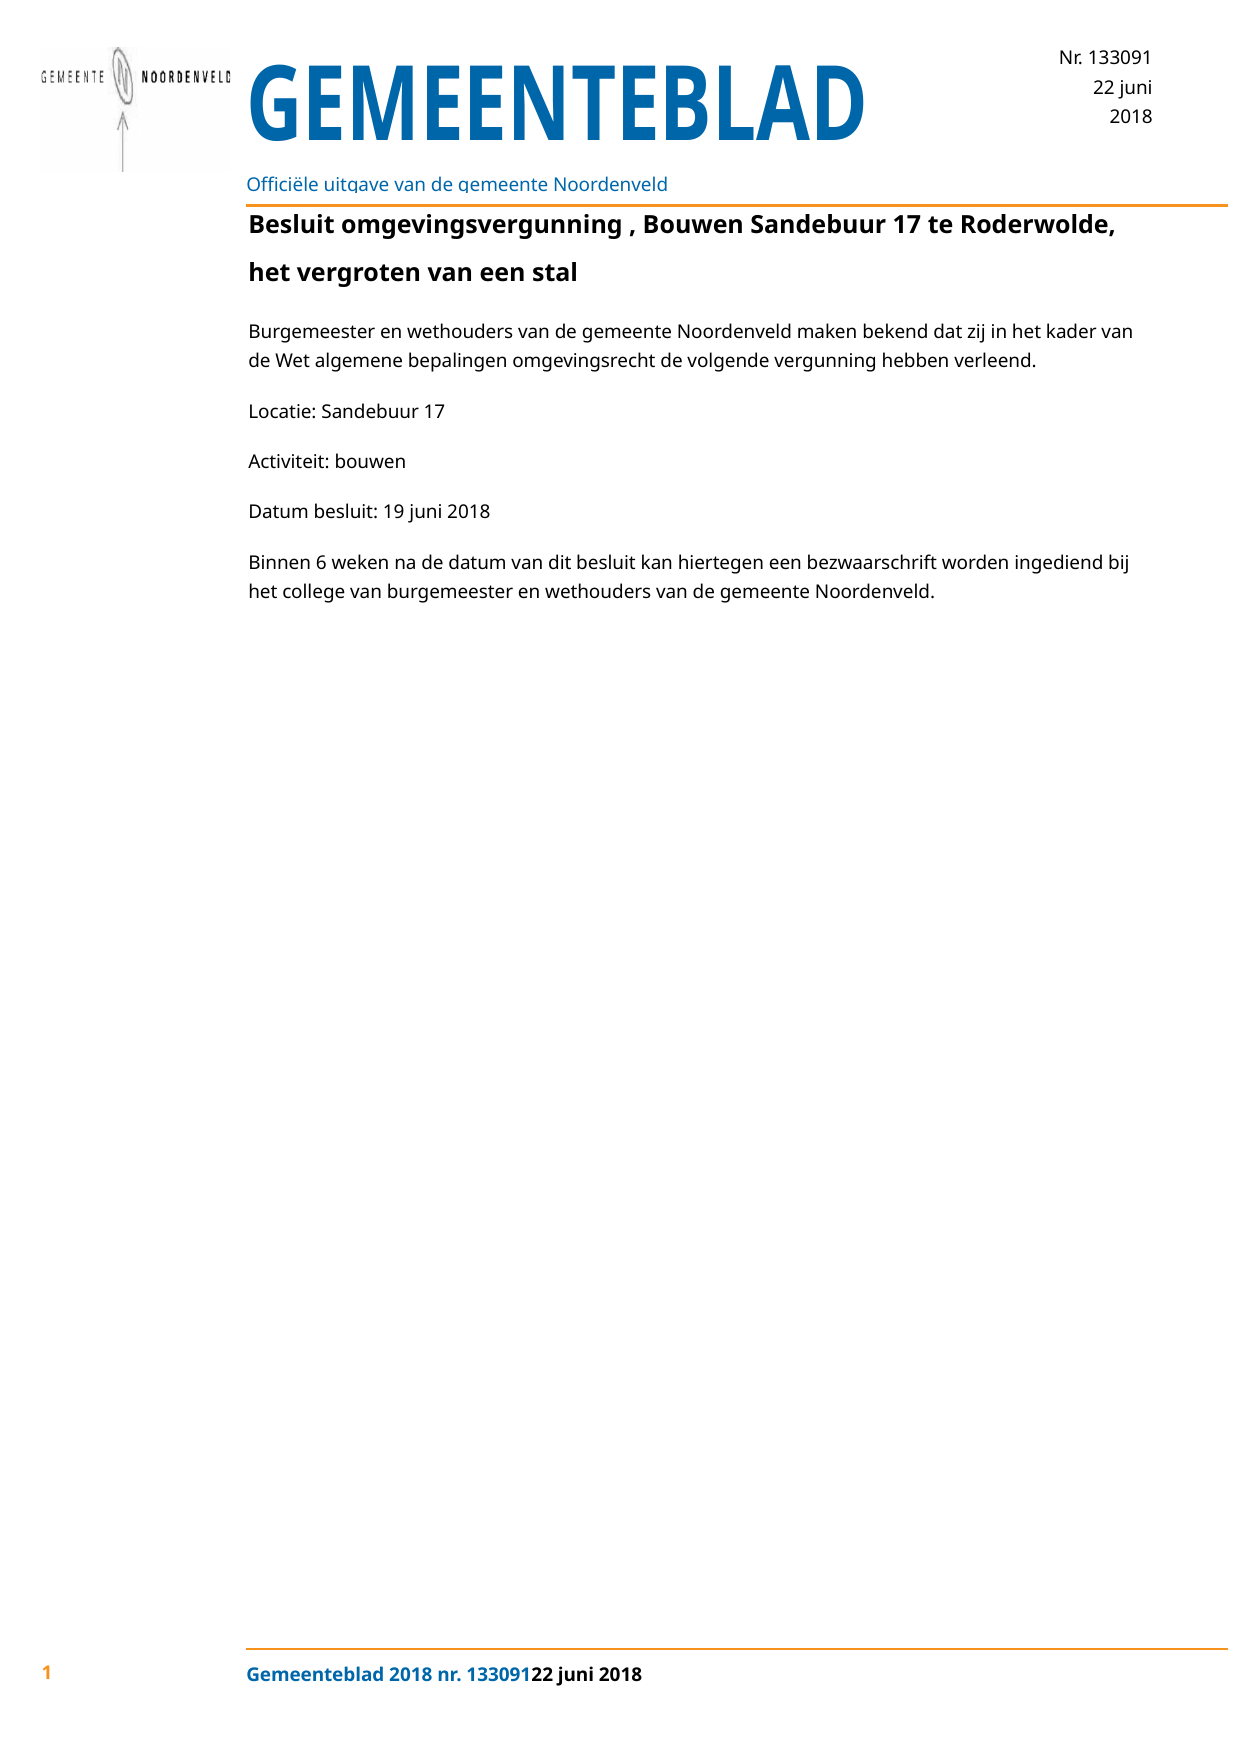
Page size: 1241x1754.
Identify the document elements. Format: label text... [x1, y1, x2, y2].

text Binnen 6 weken na de datum van dit besluit kan hiertegen een bezwaarschrift worden ingediend bij het college van burgemeester en wethouders van de gemeente Noordenveld. [248, 549, 1152, 604]
text Activiteit: bouwen [248, 448, 1152, 474]
text Burgemeester en wethouders van de gemeente Noordenveld maken bekend dat zij in het kader van de Wet algemene bepalingen omgevingsrecht de volgende vergunning hebben verleend. [248, 318, 1152, 373]
text Datum besluit: 19 juni 2018 [248, 499, 1152, 524]
text Besluit omgevingsvergunning , Bouwen Sandebuur 17 te Roderwolde, het vergroten van een stal [248, 207, 1152, 288]
picture [41, 47, 231, 172]
text Locatie: Sandebuur 17 [248, 398, 1152, 424]
